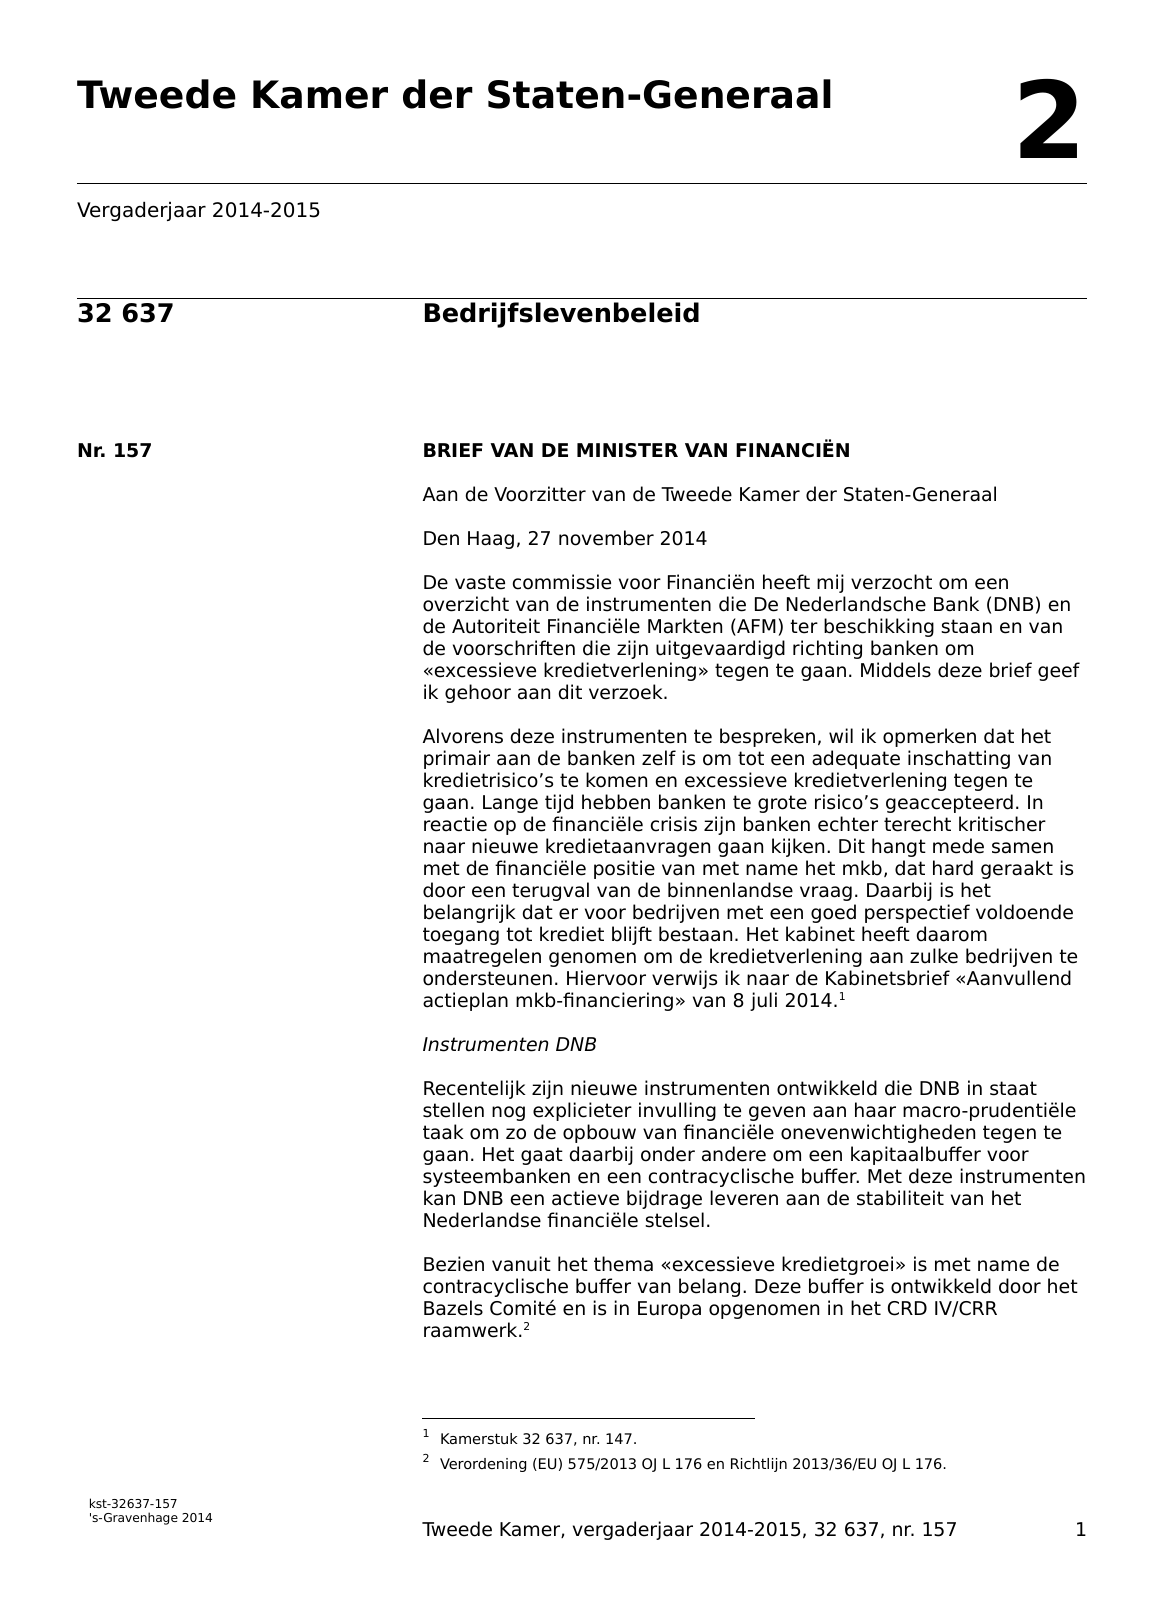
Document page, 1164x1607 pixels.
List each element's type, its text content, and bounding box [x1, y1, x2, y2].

text Recentelijk zijn nieuwe instrumenten ontwikkeld die DNB in staat stellen nog explicieter invulling te geven aan haar macro-prudentiële taak om zo de opbouw van financiële onevenwichtigheden tegen te gaan. Het gaat daarbij onder andere om een kapitaalbuffer voor systeembanken en een contracyclische buffer. Met deze instrumenten kan DNB een actieve bijdrage leveren aan de stabiliteit van het Nederlandse financiële stelsel. [422, 1078, 1087, 1232]
table_header Tweede Kamer der Staten-Generaal [77, 59, 886, 183]
subtitle 32 637 Bedrijfslevenbeleid [77, 299, 1087, 329]
subtitle Nr. 157 BRIEF VAN DE MINISTER VAN FINANCIËN [77, 440, 1087, 462]
text Alvorens deze instrumenten te bespreken, wil ik opmerken dat het primair aan de banken zelf is om tot een adequate inschatting van kredietrisico’s te komen en excessieve kredietverlening tegen te gaan. Lange tijd hebben banken te grote risico’s geaccepteerd. In reactie op de financiële crisis zijn banken echter terecht kritischer naar nieuwe kredietaanvragen gaan kijken. Dit hangt mede samen met de financiële positie van met name het mkb, dat hard geraakt is door een terugval van de binnenlandse vraag. Daarbij is het belangrijk dat er voor bedrijven met een goed perspectief voldoende toegang tot krediet blijft bestaan. Het kabinet heeft daarom maatregelen genomen om de kredietverlening aan zulke bedrijven te ondersteunen. Hiervoor verwijs ik naar de Kabinetsbrief «Aanvullend actieplan mkb-financiering» van 8 juli 2014. [422, 726, 1087, 1012]
table_header 2 [886, 59, 1087, 183]
text Verordening (EU) 575/2013 OJ L 176 en Richtlijn 2013/36/EU OJ L 176. [422, 1452, 1087, 1474]
text Bezien vanuit het thema «excessieve kredietgroei» is met name de contracyclische buffer van belang. Deze buffer is ontwikkeld door het Bazels Comité en is in Europa opgenomen in het CRD IV/CRR raamwerk. [422, 1254, 1087, 1342]
subtitle Instrumenten DNB [422, 1034, 1087, 1056]
text Den Haag, 27 november 2014 [422, 528, 1087, 550]
text kst-32637-157 [88, 1497, 323, 1511]
table_cell Vergaderjaar 2014-2015 [77, 184, 1087, 298]
text Aan de Voorzitter van de Tweede Kamer der Staten-Generaal [422, 484, 1087, 506]
text De vaste commissie voor Financiën heeft mij verzocht om een overzicht van de instrumenten die De Nederlandsche Bank (DNB) en de Autoriteit Financiële Markten (AFM) ter beschikking staan en van de voorschriften die zijn uitgevaardigd richting banken om «excessieve kredietverlening» tegen te gaan. Middels deze brief geef ik gehoor aan dit verzoek. [422, 572, 1087, 704]
text Kamerstuk 32 637, nr. 147. [422, 1427, 1087, 1449]
text 's-Gravenhage 2014 [88, 1511, 323, 1525]
